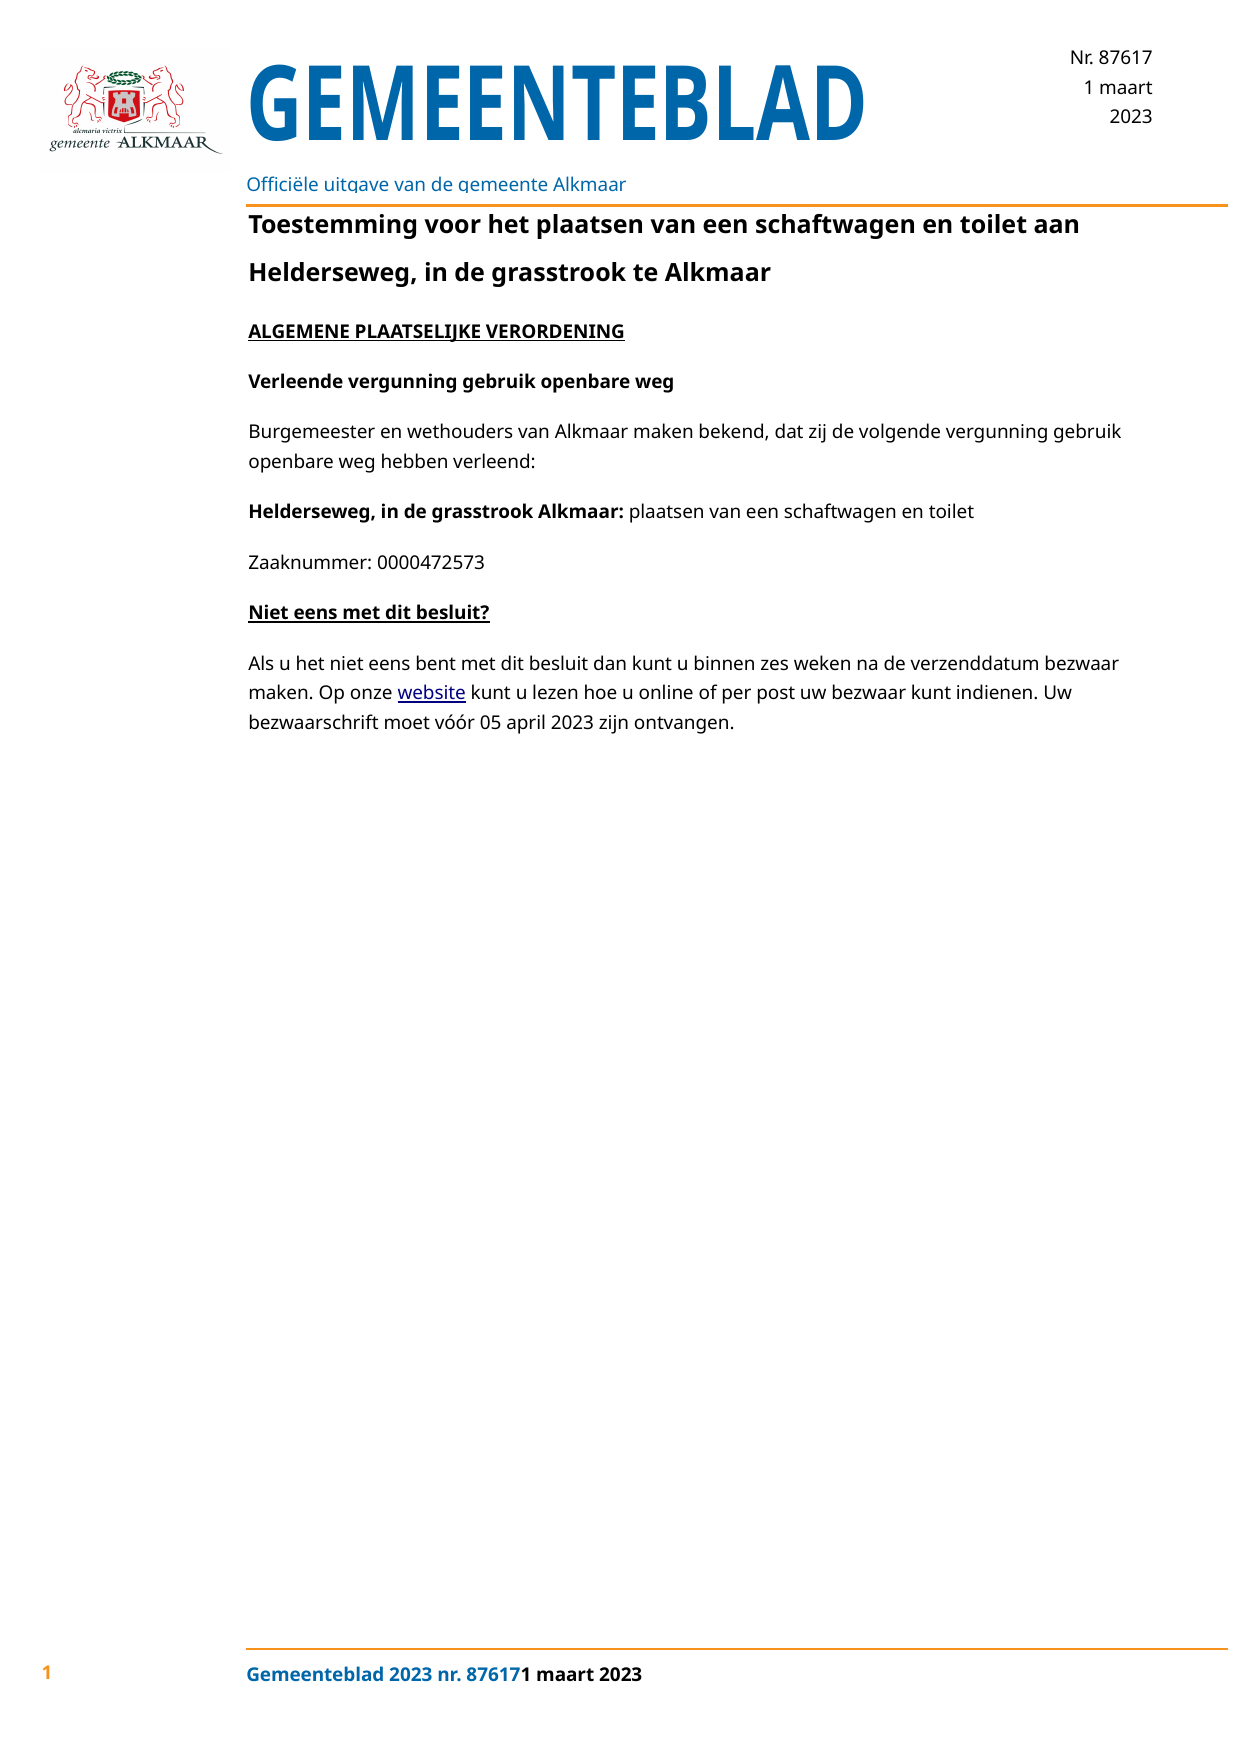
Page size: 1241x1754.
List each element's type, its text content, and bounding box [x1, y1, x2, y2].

text Zaaknummer: 0000472573 [248, 549, 1152, 575]
text Niet eens met dit besluit? [248, 599, 1152, 625]
text Verleende vergunning gebruik openbare weg [248, 368, 1152, 394]
picture [41, 47, 231, 172]
text Helderseweg, in de grasstrook Alkmaar: plaatsen van een schaftwagen en toilet [248, 499, 1152, 524]
text Burgemeester en wethouders van Alkmaar maken bekend, dat zij de volgende vergunning gebruik openbare weg hebben verleend: [248, 419, 1152, 474]
text Als u het niet eens bent met dit besluit dan kunt u binnen zes weken na de verzenddatum bezwaar maken. Op onze website kunt u lezen hoe u online of per post uw bezwaar kunt indienen. Uw bezwaarschrift moet vóór 05 april 2023 zijn ontvangen. [248, 650, 1152, 735]
text Toestemming voor het plaatsen van een schaftwagen en toilet aan Helderseweg, in de grasstrook te Alkmaar [248, 207, 1152, 288]
text ALGEMENE PLAATSELIJKE VERORDENING [248, 318, 1152, 344]
